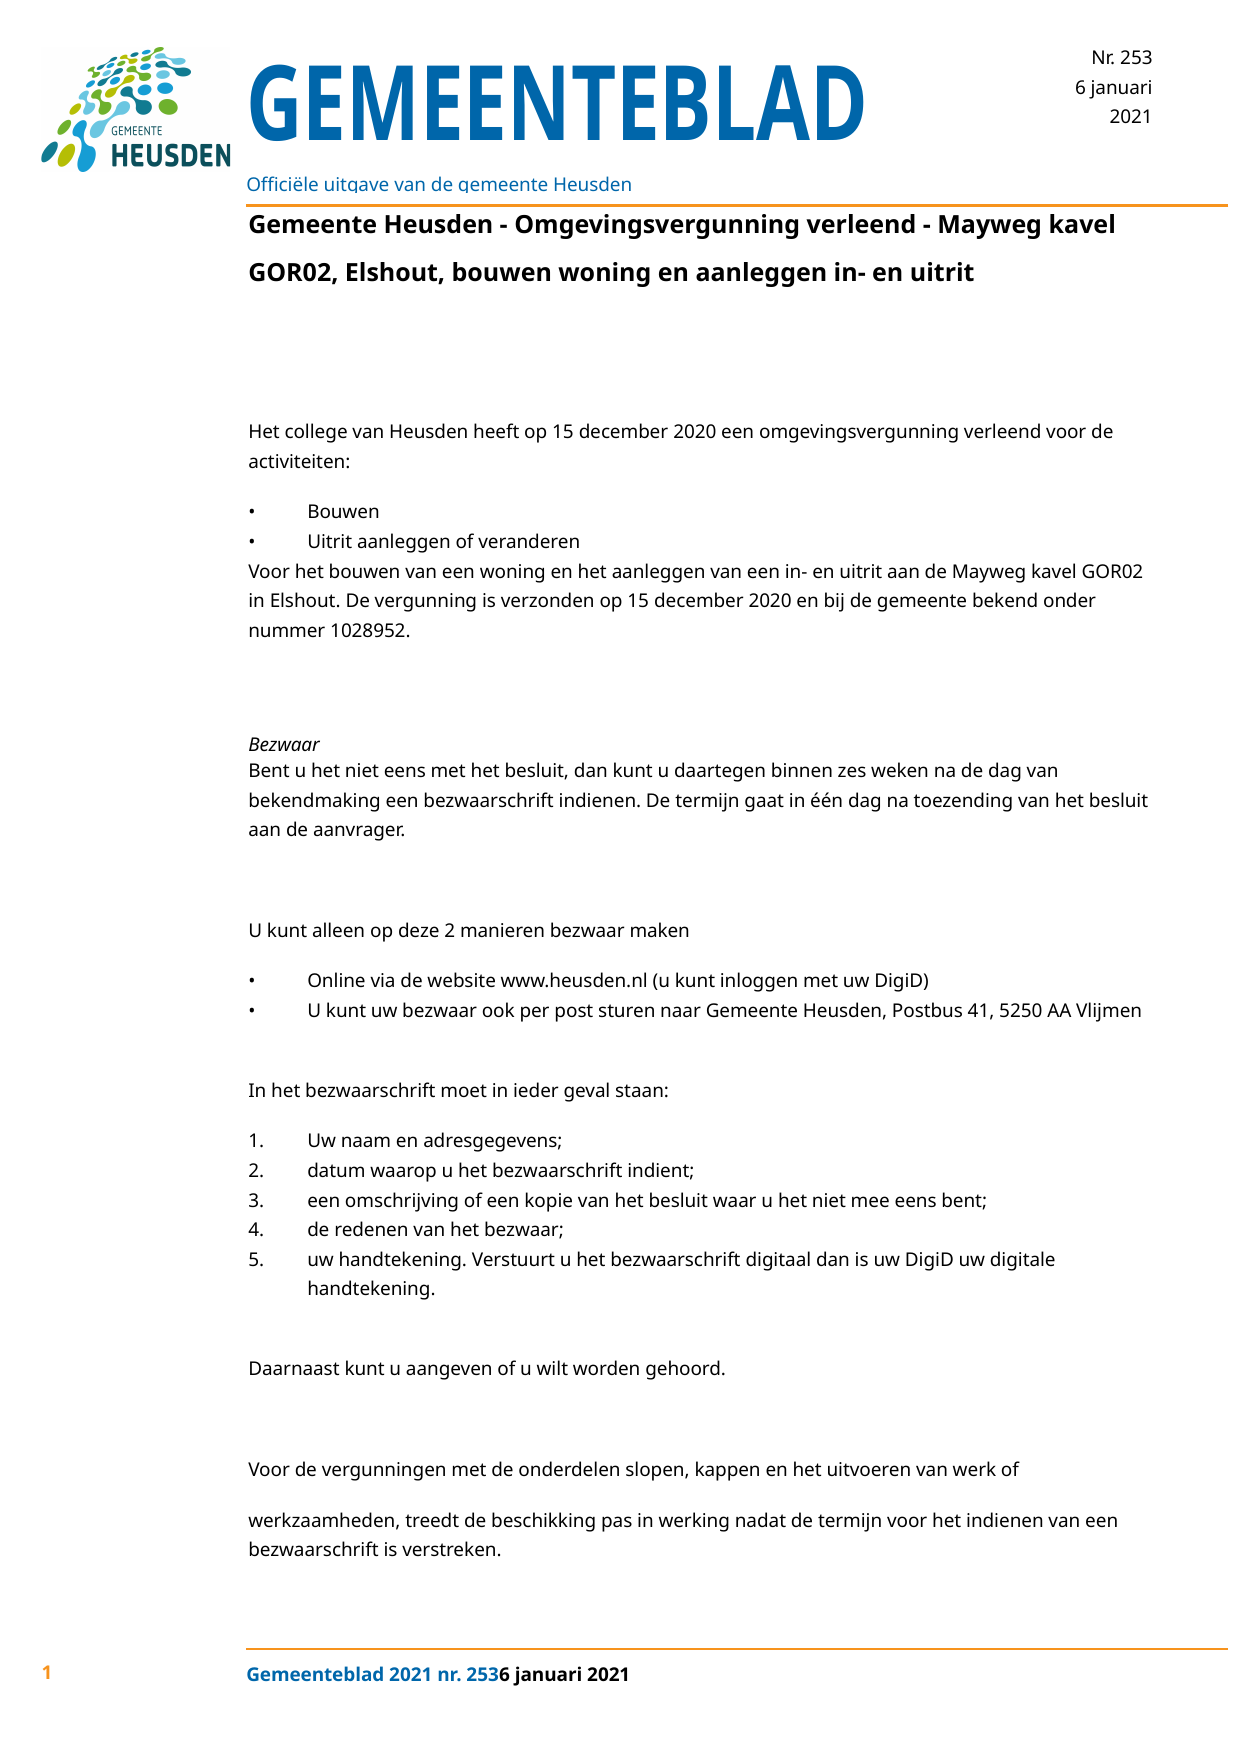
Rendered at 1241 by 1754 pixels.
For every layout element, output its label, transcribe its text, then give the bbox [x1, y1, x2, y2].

list een omschrijving of een kopie van het besluit waar u het niet mee eens bent; [248, 1187, 1152, 1212]
text In het bezwaarschrift moet in ieder geval staan: [248, 1077, 1152, 1103]
text werkzaamheden, treedt de beschikking pas in werking nadat de termijn voor het indienen van een bezwaarschrift is verstreken. [248, 1507, 1152, 1562]
text Gemeente Heusden - Omgevingsvergunning verleend - Mayweg kavel GOR02, Elshout, bouwen woning en aanleggen in- en uitrit [248, 207, 1152, 288]
text U kunt alleen op deze 2 manieren bezwaar maken [248, 917, 1152, 943]
list de redenen van het bezwaar; [248, 1216, 1152, 1242]
list uw handtekening. Verstuurt u het bezwaarschrift digitaal dan is uw DigiD uw digitale handtekening. [248, 1246, 1152, 1301]
list datum waarop u het bezwaarschrift indient; [248, 1157, 1152, 1183]
list Uitrit aanleggen of veranderen [248, 528, 1152, 554]
list Bouwen [248, 499, 1152, 524]
text Voor het bouwen van een woning en het aanleggen van een in- en uitrit aan de Mayweg kavel GOR02 in Elshout. De vergunning is verzonden op 15 december 2020 en bij de gemeente bekend onder nummer 1028952. [248, 558, 1152, 643]
text Daarnaast kunt u aangeven of u wilt worden gehoord. [248, 1356, 1152, 1381]
list U kunt uw bezwaar ook per post sturen naar Gemeente Heusden, Postbus 41, 5250 AA Vlijmen [248, 997, 1152, 1023]
picture [41, 47, 231, 172]
list Online via de website www.heusden.nl (u kunt inloggen met uw DigiD) [248, 968, 1152, 993]
text Het college van Heusden heeft op 15 december 2020 een omgevingsvergunning verleend voor de activiteiten: [248, 419, 1152, 474]
text Bent u het niet eens met het besluit, dan kunt u daartegen binnen zes weken na de dag van bekendmaking een bezwaarschrift indienen. De termijn gaat in één dag na toezending van het besluit aan de aanvrager. [248, 757, 1152, 842]
text Voor de vergunningen met de onderdelen slopen, kappen en het uitvoeren van werk of [248, 1456, 1152, 1482]
text Bezwaar [248, 731, 1152, 757]
list Uw naam en adresgegevens; [248, 1128, 1152, 1153]
